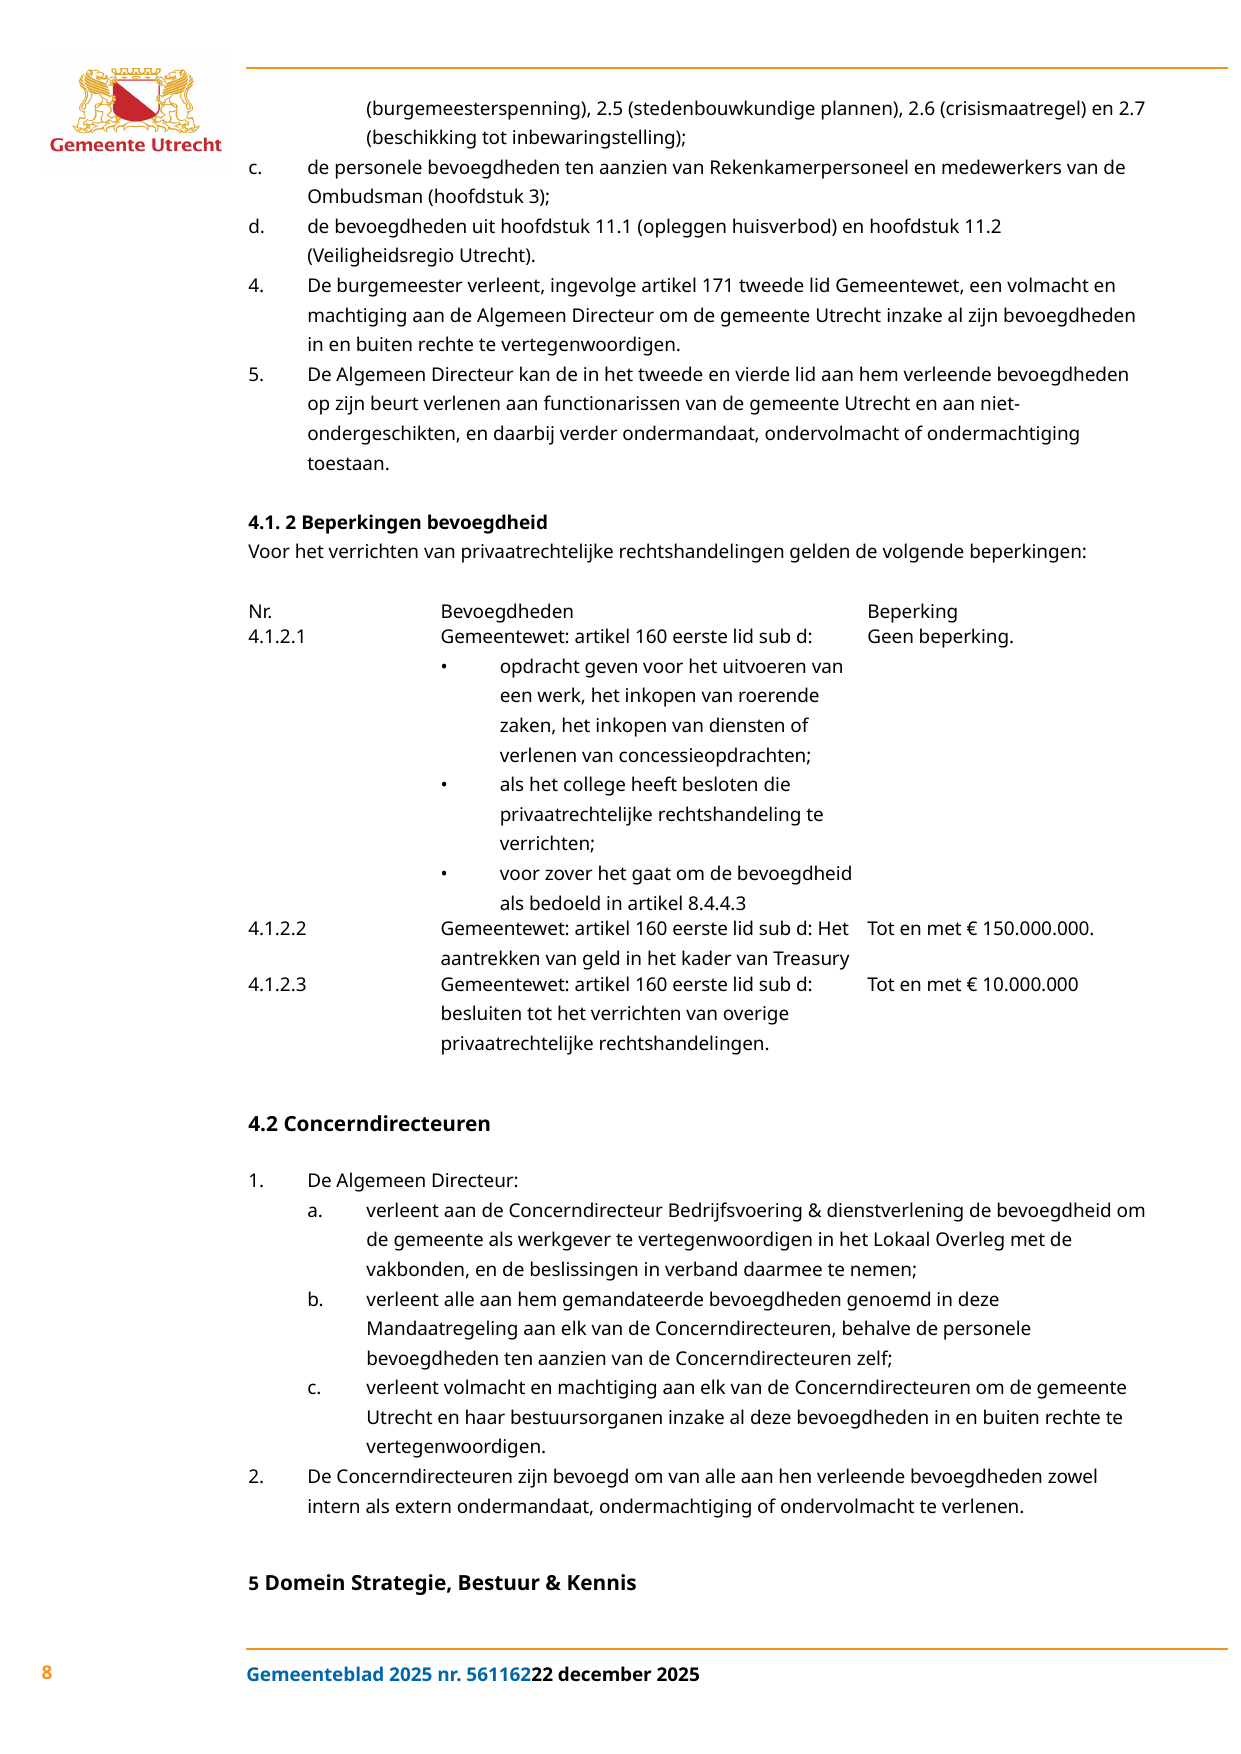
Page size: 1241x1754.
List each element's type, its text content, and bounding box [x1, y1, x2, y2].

table_cell 4.1.2.1 [248, 624, 440, 916]
table_cell Tot en met € 150.000.000. [867, 916, 1152, 971]
table_cell 4.1.2.3 [248, 971, 440, 1056]
table_cell Gemeentewet: artikel 160 eerste lid sub d: besluiten tot het verrichten van overige privaatrechtelijke rechtshandelingen. [440, 971, 867, 1056]
list De burgemeester verleent, ingevolge artikel 171 tweede lid Gemeentewet, een volmacht en machtiging aan de Algemeen Directeur om de gemeente Utrecht inzake al zijn bevoegdheden in en buiten rechte te vertegenwoordigen. [248, 272, 1152, 357]
picture [41, 47, 231, 172]
text Voor het verrichten van privaatrechtelijke rechtshandelingen gelden de volgende beperkingen: [248, 538, 1152, 564]
list verleent volmacht en machtiging aan elk van de Concerndirecteuren om de gemeente Utrecht en haar bestuursorganen inzake al deze bevoegdheden in en buiten rechte te vertegenwoordigen. [307, 1374, 1152, 1459]
list De Concerndirecteuren zijn bevoegd om van alle aan hen verleende bevoegdheden zowel intern als extern ondermandaat, ondermachtiging of ondervolmacht te verlenen. [248, 1463, 1152, 1518]
table_cell Gemeentewet: artikel 160 eerste lid sub d: opdracht geven voor het uitvoeren van een werk, het inkopen van roerende zaken, het inkopen van diensten of verlenen van concessieopdrachten; als het college heeft besloten die privaatrechtelijke rechtshandeling te verrichten; voor zover het gaat om de bevoegdheid als bedoeld in artikel 8.4.4.3 [440, 624, 867, 916]
table_cell Gemeentewet: artikel 160 eerste lid sub d: Het aantrekken van geld in het kader van Treasury [440, 916, 867, 971]
text 5 Domein Strategie, Bestuur & Kennis [248, 1568, 1152, 1596]
table_header Beperking [867, 598, 1152, 623]
list verleent aan de Concerndirecteur Bedrijfsvoering & dienstverlening de bevoegdheid om de gemeente als werkgever te vertegenwoordigen in het Lokaal Overleg met de vakbonden, en de beslissingen in verband daarmee te nemen; [307, 1197, 1152, 1282]
table_header Nr. [248, 598, 440, 623]
table_cell Tot en met € 10.000.000 [867, 971, 1152, 1056]
table_cell 4.1.2.2 [248, 916, 440, 971]
list de bevoegdheden uit hoofdstuk 11.1 (opleggen huisverbod) en hoofdstuk 11.2 (Veiligheidsregio Utrecht). [248, 213, 1152, 268]
text 4.1. 2 Beperkingen bevoegdheid [248, 509, 1152, 535]
list De Algemeen Directeur kan de in het tweede en vierde lid aan hem verleende bevoegdheden op zijn beurt verlenen aan functionarissen van de gemeente Utrecht en aan niet-ondergeschikten, en daarbij verder ondermandaat, ondervolmacht of ondermachtiging toestaan. [248, 361, 1152, 476]
table_cell Geen beperking. [867, 624, 1152, 916]
text 4.2 Concerndirecteuren [248, 1109, 1152, 1138]
list de personele bevoegdheden ten aanzien van Rekenkamerpersoneel en medewerkers van de Ombudsman (hoofdstuk 3); [248, 154, 1152, 209]
list verleent alle aan hem gemandateerde bevoegdheden genoemd in deze Mandaatregeling aan elk van de Concerndirecteuren, behalve de personele bevoegdheden ten aanzien van de Concerndirecteuren zelf; [307, 1286, 1152, 1371]
list (burgemeesterspenning), 2.5 (stedenbouwkundige plannen), 2.6 (crisismaatregel) en 2.7 (beschikking tot inbewaringstelling); [307, 95, 1152, 150]
table_header Bevoegdheden [440, 598, 867, 623]
list De Algemeen Directeur: [248, 1167, 1152, 1193]
